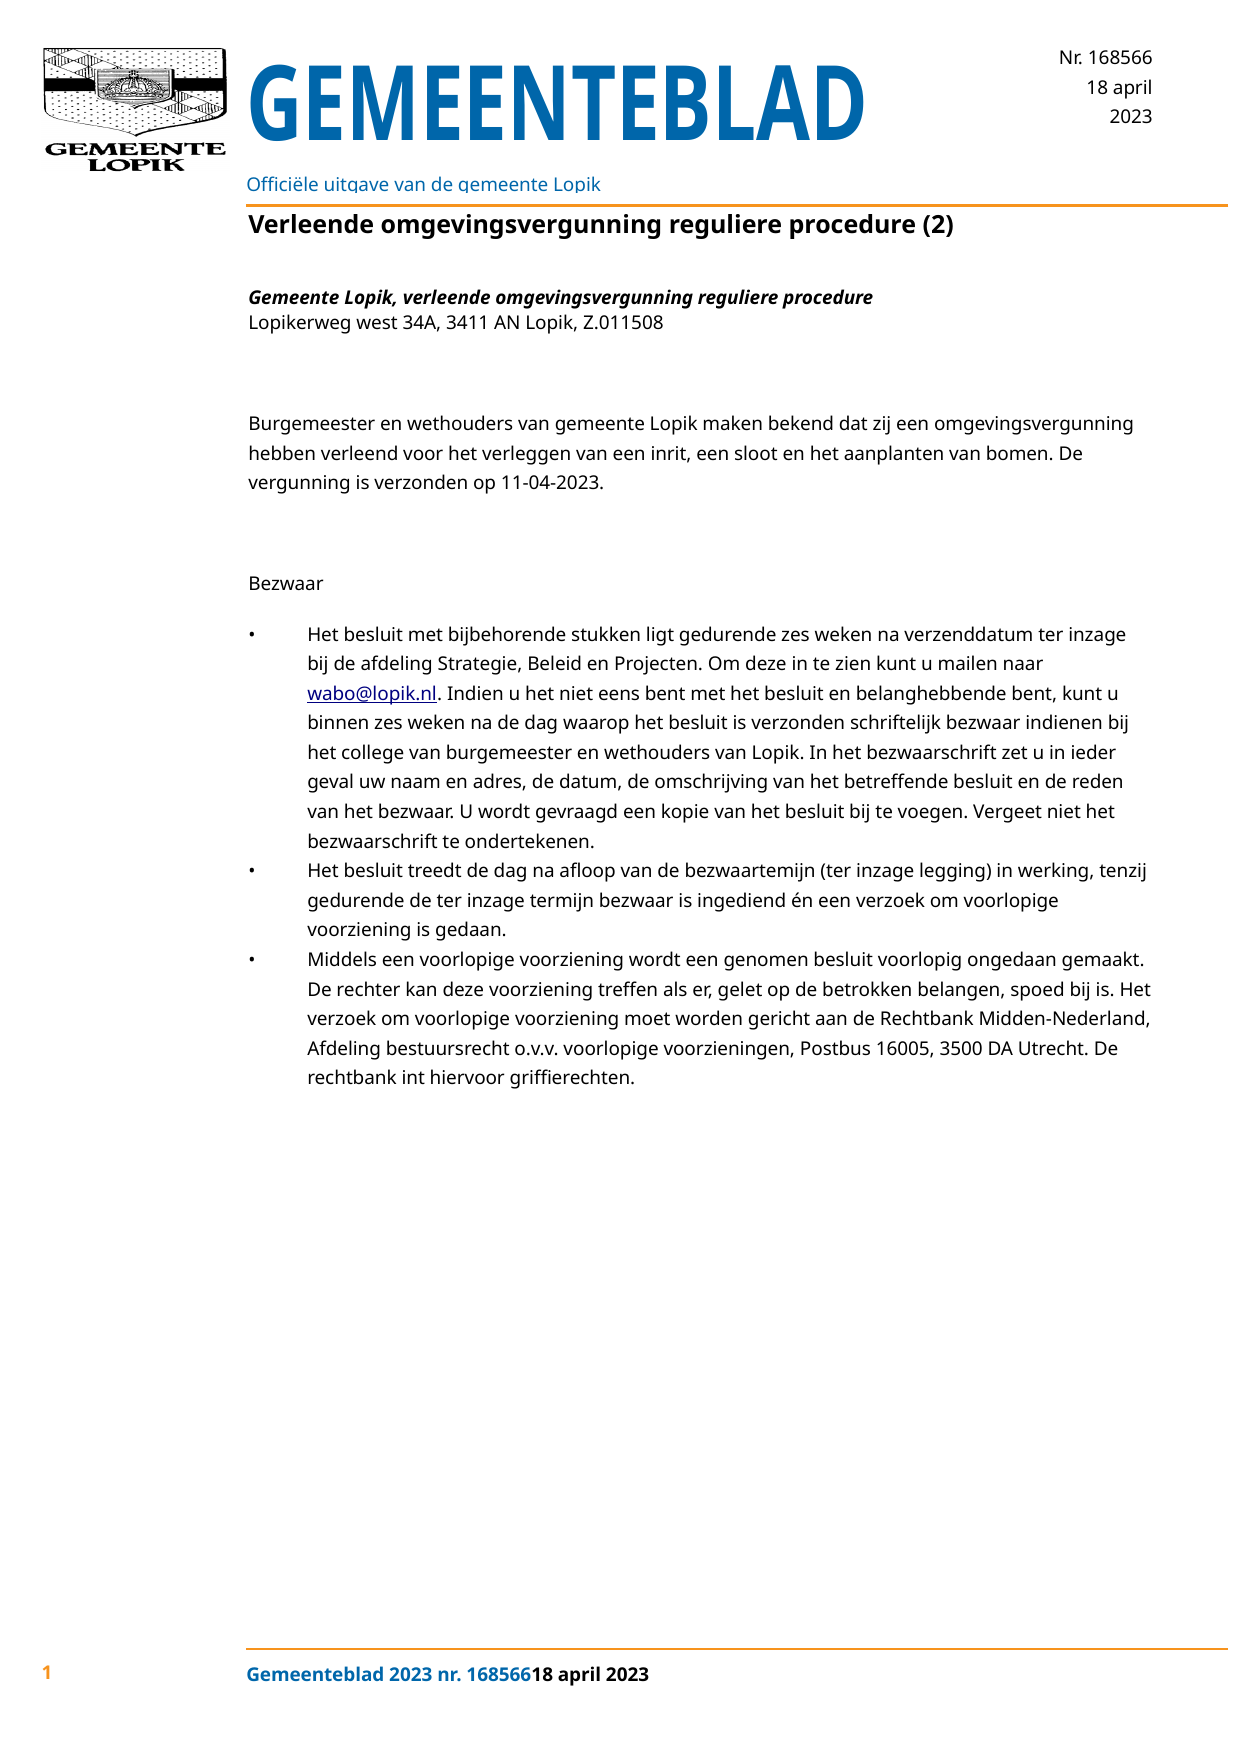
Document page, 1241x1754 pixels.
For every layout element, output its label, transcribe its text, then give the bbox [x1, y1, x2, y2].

text Bezwaar [248, 570, 1152, 596]
text Gemeente Lopik, verleende omgevingsvergunning reguliere procedure [248, 284, 1152, 309]
list Het besluit treedt de dag na afloop van de bezwaartemijn (ter inzage legging) in werking, tenzij gedurende de ter inzage termijn bezwaar is ingediend én een verzoek om voorlopige voorziening is gedaan. [248, 857, 1152, 942]
text Lopikerweg west 34A, 3411 AN Lopik, Z.011508 [248, 309, 1152, 335]
list Het besluit met bijbehorende stukken ligt gedurende zes weken na verzenddatum ter inzage bij de afdeling Strategie, Beleid en Projecten. Om deze in te zien kunt u mailen naar wabo@lopik.nl. Indien u het niet eens bent met het besluit en belanghebbende bent, kunt u binnen zes weken na de dag waarop het besluit is verzonden schriftelijk bezwaar indienen bij het college van burgemeester en wethouders van Lopik. In het bezwaarschrift zet u in ieder geval uw naam en adres, de datum, de omschrijving van het betreffende besluit en de reden van het bezwaar. U wordt gevraagd een kopie van het besluit bij te voegen. Vergeet niet het bezwaarschrift te ondertekenen. [248, 621, 1152, 854]
list Middels een voorlopige voorziening wordt een genomen besluit voorlopig ongedaan gemaakt. De rechter kan deze voorziening treffen als er, gelet op de betrokken belangen, spoed bij is. Het verzoek om voorlopige voorziening moet worden gericht aan de Rechtbank Midden-Nederland, Afdeling bestuursrecht o.v.v. voorlopige voorzieningen, Postbus 16005, 3500 DA Utrecht. De rechtbank int hiervoor griffierechten. [248, 946, 1152, 1090]
picture [41, 47, 231, 172]
text Verleende omgevingsvergunning reguliere procedure (2) [248, 207, 1152, 241]
text Burgemeester en wethouders van gemeente Lopik maken bekend dat zij een omgevingsvergunning hebben verleend voor het verleggen van een inrit, een sloot en het aanplanten van bomen. De vergunning is verzonden op 11-04-2023. [248, 410, 1152, 495]
